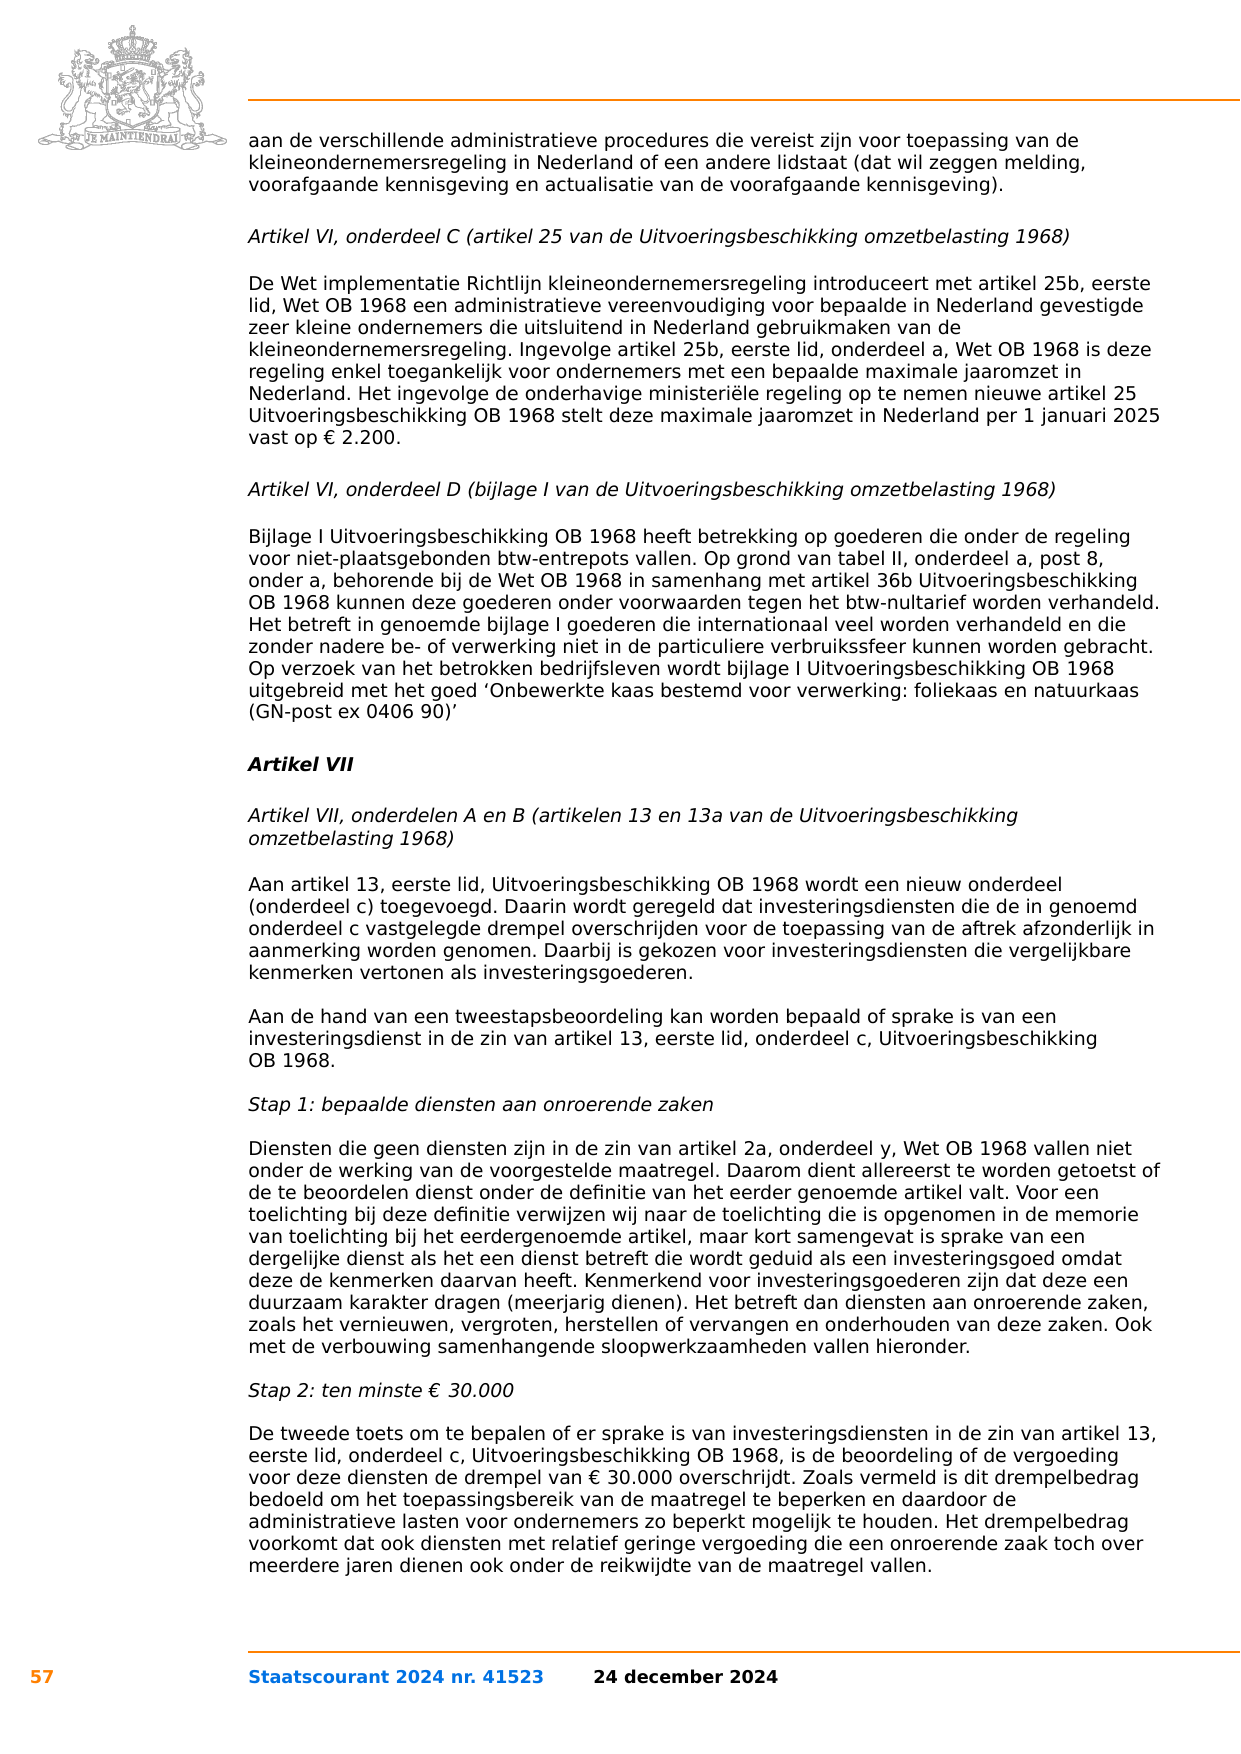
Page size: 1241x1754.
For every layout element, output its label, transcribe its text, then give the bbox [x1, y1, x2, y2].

subtitle Stap 1: bepaalde diensten aan onroerende zaken [248, 1094, 1163, 1116]
picture [38, 25, 227, 150]
text Diensten die geen diensten zijn in de zin van artikel 2a, onderdeel y, Wet OB 1968 vallen niet onder de werking van de voorgestelde maatregel. Daarom dient allereerst te worden getoetst of de te beoordelen dienst onder de definitie van het eerder genoemde artikel valt. Voor een toelichting bij deze definitie verwijzen wij naar de toelichting die is opgenomen in de memorie van toelichting bij het eerdergenoemde artikel, maar kort samengevat is sprake van een dergelijke dienst als het een dienst betreft die wordt geduid als een investeringsgoed omdat deze de kenmerken daarvan heeft. Kenmerkend voor investeringsgoederen zijn dat deze een duurzaam karakter dragen (meerjarig dienen). Het betreft dan diensten aan onroerende zaken, zoals het vernieuwen, vergroten, herstellen of vervangen en onderhouden van deze zaken. Ook met de verbouwing samenhangende sloopwerkzaamheden vallen hieronder. [248, 1138, 1163, 1358]
subtitle Artikel VI, onderdeel C (artikel 25 van de Uitvoeringsbeschikking omzetbelasting 1968) [248, 226, 1163, 248]
text Aan de hand van een tweestapsbeoordeling kan worden bepaald of sprake is van een investeringsdienst in de zin van artikel 13, eerste lid, onderdeel c, Uitvoeringsbeschikking OB 1968. [248, 1006, 1163, 1072]
text De tweede toets om te bepalen of er sprake is van investeringsdiensten in de zin van artikel 13, eerste lid, onderdeel c, Uitvoeringsbeschikking OB 1968, is de beoordeling of de vergoeding voor deze diensten de drempel van € 30.000 overschrijdt. Zoals vermeld is dit drempelbedrag bedoeld om het toepassingsbereik van de maatregel te beperken en daardoor de administratieve lasten voor ondernemers zo beperkt mogelijk te houden. Het drempelbedrag voorkomt dat ook diensten met relatief geringe vergoeding die een onroerende zaak toch over meerdere jaren dienen ook onder de reikwijdte van de maatregel vallen. [248, 1423, 1163, 1577]
subtitle Artikel VII, onderdelen A en B (artikelen 13 en 13a van de Uitvoeringsbeschikking omzetbelasting 1968) [248, 805, 1163, 849]
text Bijlage I Uitvoeringsbeschikking OB 1968 heeft betrekking op goederen die onder de regeling voor niet-plaatsgebonden btw-entrepots vallen. Op grond van tabel II, onderdeel a, post 8, onder a, behorende bij de Wet OB 1968 in samenhang met artikel 36b Uitvoeringsbeschikking OB 1968 kunnen deze goederen onder voorwaarden tegen het btw-nultarief worden verhandeld. Het betreft in genoemde bijlage I goederen die internationaal veel worden verhandeld en die zonder nadere be- of verwerking niet in de particuliere verbruikssfeer kunnen worden gebracht. Op verzoek van het betrokken bedrijfsleven wordt bijlage I Uitvoeringsbeschikking OB 1968 uitgebreid met het goed ‘Onbewerkte kaas bestemd voor verwerking: foliekaas en natuurkaas (GN-post ex 0406 90)’ [248, 526, 1163, 723]
text aan de verschillende administratieve procedures die vereist zijn voor toepassing van de kleineondernemersregeling in Nederland of een andere lidstaat (dat wil zeggen melding, voorafgaande kennisgeving en actualisatie van de voorafgaande kennisgeving). [248, 130, 1163, 196]
text De Wet implementatie Richtlijn kleineondernemersregeling introduceert met artikel 25b, eerste lid, Wet OB 1968 een administratieve vereenvoudiging voor bepaalde in Nederland gevestigde zeer kleine ondernemers die uitsluitend in Nederland gebruikmaken van de kleineondernemersregeling. Ingevolge artikel 25b, eerste lid, onderdeel a, Wet OB 1968 is deze regeling enkel toegankelijk voor ondernemers met een bepaalde maximale jaaromzet in Nederland. Het ingevolge de onderhavige ministeriële regeling op te nemen nieuwe artikel 25 Uitvoeringsbeschikking OB 1968 stelt deze maximale jaaromzet in Nederland per 1 januari 2025 vast op € 2.200. [248, 273, 1163, 449]
subtitle Artikel VI, onderdeel D (bijlage I van de Uitvoeringsbeschikking omzetbelasting 1968) [248, 479, 1163, 501]
text Aan artikel 13, eerste lid, Uitvoeringsbeschikking OB 1968 wordt een nieuw onderdeel (onderdeel c) toegevoegd. Daarin wordt geregeld dat investeringsdiensten die de in genoemd onderdeel c vastgelegde drempel overschrijden voor de toepassing van de aftrek afzonderlijk in aanmerking worden genomen. Daarbij is gekozen voor investeringsdiensten die vergelijkbare kenmerken vertonen als investeringsgoederen. [248, 874, 1163, 984]
subtitle Stap 2: ten minste € 30.000 [248, 1379, 1163, 1401]
subtitle Artikel VII [248, 753, 1163, 775]
